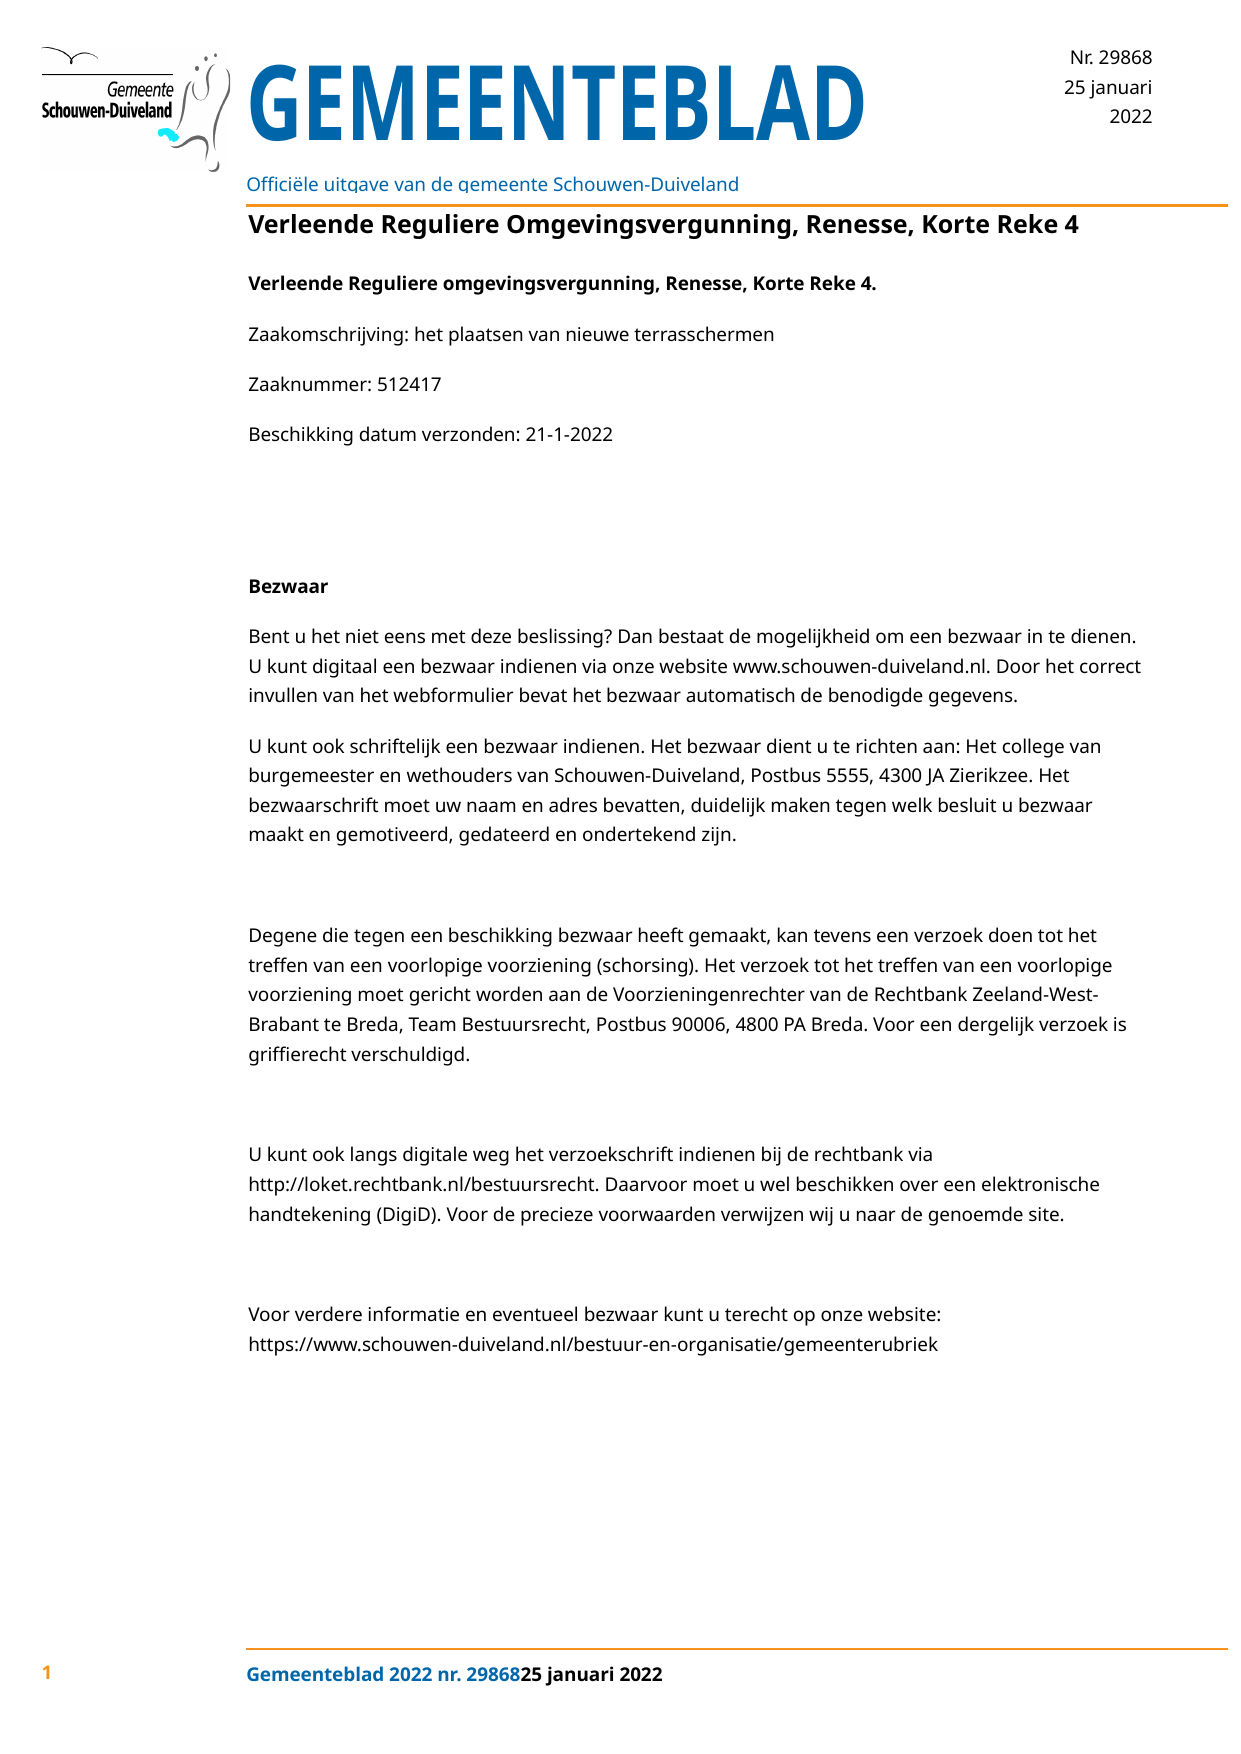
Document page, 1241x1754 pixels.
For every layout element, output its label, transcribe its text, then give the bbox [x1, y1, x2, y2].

text Verleende Reguliere omgevingsvergunning, Renesse, Korte Reke 4. [248, 270, 1152, 296]
text Voor verdere informatie en eventueel bezwaar kunt u terecht op onze website: https://www.schouwen-duiveland.nl/bestuur-en-organisatie/gemeenterubriek [248, 1302, 1152, 1357]
text Bezwaar [248, 573, 1152, 598]
text Zaaknummer: 512417 [248, 371, 1152, 397]
picture [41, 47, 231, 172]
text Degene die tegen een beschikking bezwaar heeft gemaakt, kan tevens een verzoek doen tot het treffen van een voorlopige voorziening (schorsing). Het verzoek tot het treffen van een voorlopige voorziening moet gericht worden aan de Voorzieningenrechter van de Rechtbank Zeeland-West-Brabant te Breda, Team Bestuursrecht, Postbus 90006, 4800 PA Breda. Voor een dergelijk verzoek is griffierecht verschuldigd. [248, 922, 1152, 1066]
text U kunt ook schriftelijk een bezwaar indienen. Het bezwaar dient u te richten aan: Het college van burgemeester en wethouders van Schouwen-Duiveland, Postbus 5555, 4300 JA Zierikzee. Het bezwaarschrift moet uw naam en adres bevatten, duidelijk maken tegen welk besluit u bezwaar maakt en gemotiveerd, gedateerd en ondertekend zijn. [248, 733, 1152, 847]
text Beschikking datum verzonden: 21-1-2022 [248, 422, 1152, 447]
text Zaakomschrijving: het plaatsen van nieuwe terrasschermen [248, 321, 1152, 346]
text Verleende Reguliere Omgevingsvergunning, Renesse, Korte Reke 4 [248, 207, 1152, 241]
text Bent u het niet eens met deze beslissing? Dan bestaat de mogelijkheid om een bezwaar in te dienen. U kunt digitaal een bezwaar indienen via onze website www.schouwen-duiveland.nl. Door het correct invullen van het webformulier bevat het bezwaar automatisch de benodigde gegevens. [248, 623, 1152, 708]
text U kunt ook langs digitale weg het verzoekschrift indienen bij de rechtbank via http://loket.rechtbank.nl/bestuursrecht. Daarvoor moet u wel beschikken over een elektronische handtekening (DigiD). Voor de precieze voorwaarden verwijzen wij u naar de genoemde site. [248, 1142, 1152, 1226]
